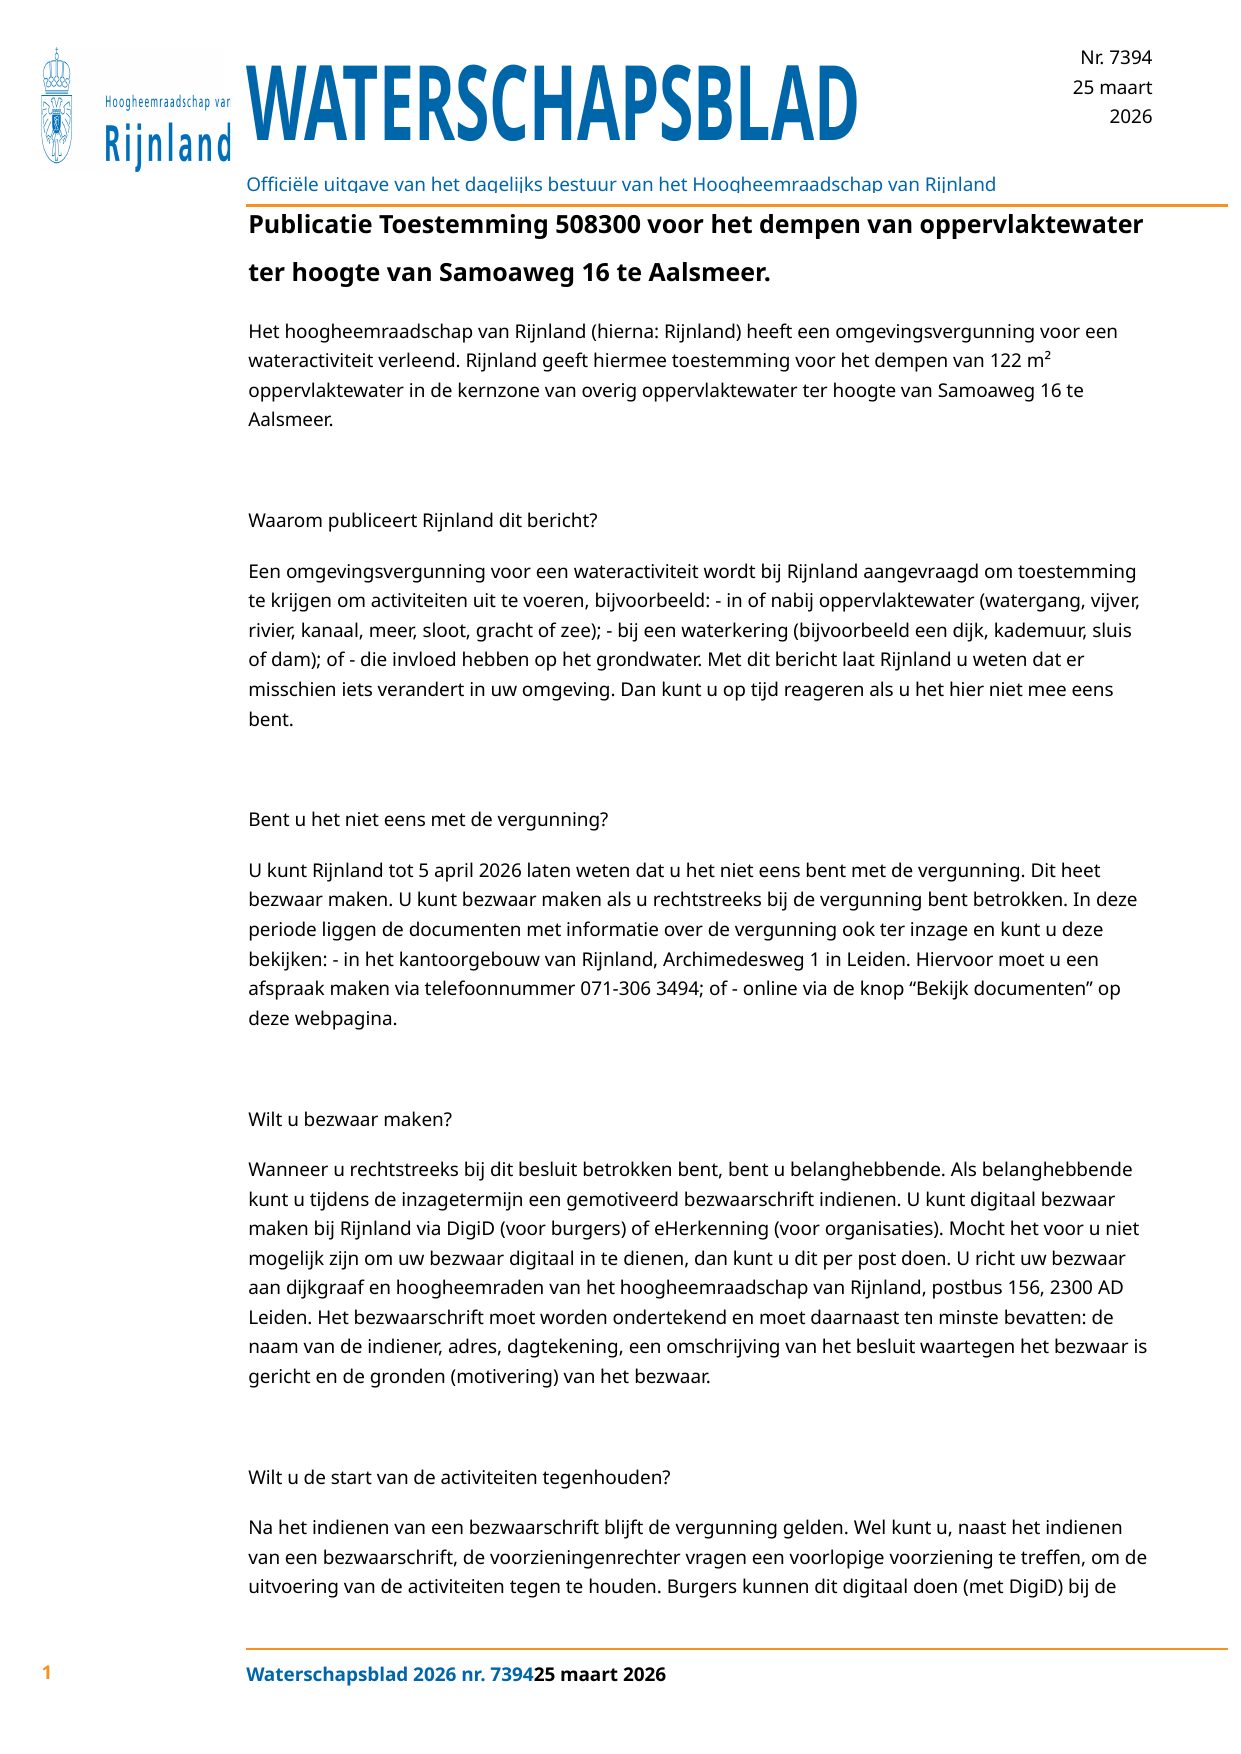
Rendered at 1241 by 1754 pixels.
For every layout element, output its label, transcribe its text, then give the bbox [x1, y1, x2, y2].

text Het hoogheemraadschap van Rijnland (hierna: Rijnland) heeft een omgevingsvergunning voor een wateractiviteit verleend. Rijnland geeft hiermee toestemming voor het dempen van 122 m² oppervlaktewater in de kernzone van overig oppervlaktewater ter hoogte van Samoaweg 16 te Aalsmeer. [248, 318, 1152, 432]
text Waarom publiceert Rijnland dit bericht? [248, 507, 1152, 533]
picture [41, 47, 231, 172]
text Een omgevingsvergunning voor een wateractiviteit wordt bij Rijnland aangevraagd om toestemming te krijgen om activiteiten uit te voeren, bijvoorbeeld: - in of nabij oppervlaktewater (watergang, vijver, rivier, kanaal, meer, sloot, gracht of zee); - bij een waterkering (bijvoorbeeld een dijk, kademuur, sluis of dam); of - die invloed hebben op het grondwater. Met dit bericht laat Rijnland u weten dat er misschien iets verandert in uw omgeving. Dan kunt u op tijd reageren als u het hier niet mee eens bent. [248, 558, 1152, 732]
text Na het indienen van een bezwaarschrift blijft de vergunning gelden. Wel kunt u, naast het indienen van een bezwaarschrift, de voorzieningenrechter vragen een voorlopige voorziening te treffen, om de uitvoering van de activiteiten tegen te houden. Burgers kunnen dit digitaal doen (met DigiD) bij de [248, 1514, 1152, 1599]
text Bent u het niet eens met de vergunning? [248, 807, 1152, 832]
text Wilt u bezwaar maken? [248, 1106, 1152, 1132]
text Wilt u de start van de activiteiten tegenhouden? [248, 1464, 1152, 1490]
text Wanneer u rechtstreeks bij dit besluit betrokken bent, bent u belanghebbende. Als belanghebbende kunt u tijdens de inzagetermijn een gemotiveerd bezwaarschrift indienen. U kunt digitaal bezwaar maken bij Rijnland via DigiD (voor burgers) of eHerkenning (voor organisaties). Mocht het voor u niet mogelijk zijn om uw bezwaar digitaal in te dienen, dan kunt u dit per post doen. U richt uw bezwaar aan dijkgraaf en hoogheemraden van het hoogheemraadschap van Rijnland, postbus 156, 2300 AD Leiden. Het bezwaarschrift moet worden ondertekend en moet daarnaast ten minste bevatten: de naam van de indiener, adres, dagtekening, een omschrijving van het besluit waartegen het bezwaar is gericht en de gronden (motivering) van het bezwaar. [248, 1156, 1152, 1389]
text Publicatie Toestemming 508300 voor het dempen van oppervlaktewater ter hoogte van Samoaweg 16 te Aalsmeer. [248, 207, 1152, 288]
text U kunt Rijnland tot 5 april 2026 laten weten dat u het niet eens bent met de vergunning. Dit heet bezwaar maken. U kunt bezwaar maken als u rechtstreeks bij de vergunning bent betrokken. In deze periode liggen de documenten met informatie over de vergunning ook ter inzage en kunt u deze bekijken: - in het kantoorgebouw van Rijnland, Archimedesweg 1 in Leiden. Hiervoor moet u een afspraak maken via telefoonnummer 071-306 3494; of - online via de knop “Bekijk documenten” op deze webpagina. [248, 857, 1152, 1031]
